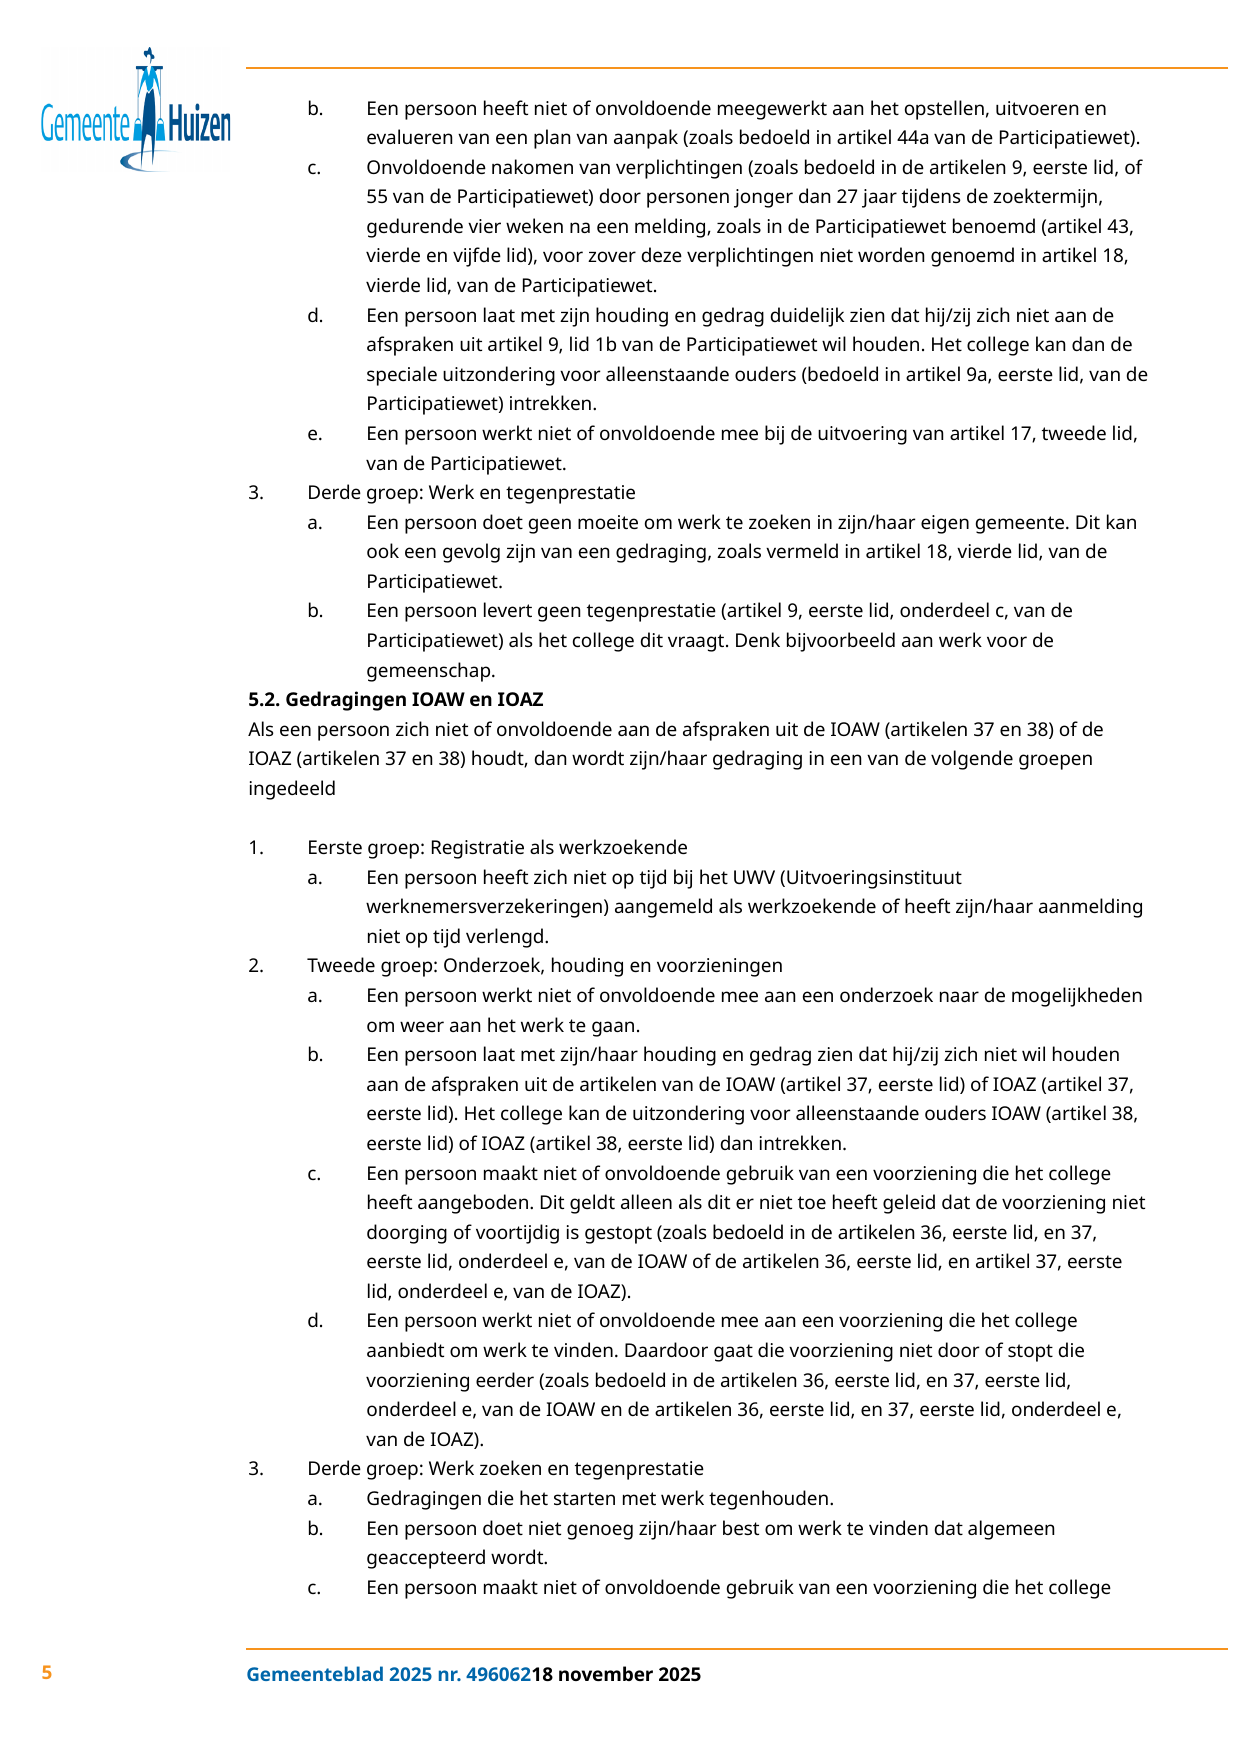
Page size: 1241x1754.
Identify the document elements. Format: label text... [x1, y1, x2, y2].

list Een persoon levert geen tegenprestatie (artikel 9, eerste lid, onderdeel c, van de Participatiewet) als het college dit vraagt. Denk bijvoorbeeld aan werk voor de gemeenschap. [307, 598, 1152, 683]
list Eerste groep: Registratie als werkzoekende [248, 834, 1152, 860]
list Derde groep: Werk zoeken en tegenprestatie [248, 1456, 1152, 1481]
list Een persoon maakt niet of onvoldoende gebruik van een voorziening die het college heeft aangeboden. Dit geldt alleen als dit er niet toe heeft geleid dat de voorziening niet doorging of voortijdig is gestopt (zoals bedoeld in de artikelen 36, eerste lid, en 37, eerste lid, onderdeel e, van de IOAW of de artikelen 36, eerste lid, en artikel 37, eerste lid, onderdeel e, van de IOAZ). [307, 1160, 1152, 1304]
picture [41, 47, 231, 172]
list Gedragingen die het starten met werk tegenhouden. [307, 1485, 1152, 1511]
list Een persoon heeft zich niet op tijd bij het UWV (Uitvoeringsinstituut werknemersverzekeringen) aangemeld als werkzoekende of heeft zijn/haar aanmelding niet op tijd verlengd. [307, 864, 1152, 949]
list Een persoon laat met zijn houding en gedrag duidelijk zien dat hij/zij zich niet aan de afspraken uit artikel 9, lid 1b van de Participatiewet wil houden. Het college kan dan de speciale uitzondering voor alleenstaande ouders (bedoeld in artikel 9a, eerste lid, van de Participatiewet) intrekken. [307, 302, 1152, 416]
list Een persoon doet geen moeite om werk te zoeken in zijn/haar eigen gemeente. Dit kan ook een gevolg zijn van een gedraging, zoals vermeld in artikel 18, vierde lid, van de Participatiewet. [307, 509, 1152, 594]
list Tweede groep: Onderzoek, houding en voorzieningen [248, 953, 1152, 978]
list Een persoon heeft niet of onvoldoende meegewerkt aan het opstellen, uitvoeren en evalueren van een plan van aanpak (zoals bedoeld in artikel 44a van de Participatiewet). [307, 95, 1152, 150]
list Een persoon werkt niet of onvoldoende mee aan een voorziening die het college aanbiedt om werk te vinden. Daardoor gaat die voorziening niet door of stopt die voorziening eerder (zoals bedoeld in de artikelen 36, eerste lid, en 37, eerste lid, onderdeel e, van de IOAW en de artikelen 36, eerste lid, en 37, eerste lid, onderdeel e, van de IOAZ). [307, 1308, 1152, 1452]
list Een persoon werkt niet of onvoldoende mee aan een onderzoek naar de mogelijkheden om weer aan het werk te gaan. [307, 982, 1152, 1038]
list Onvoldoende nakomen van verplichtingen (zoals bedoeld in de artikelen 9, eerste lid, of 55 van de Participatiewet) door personen jonger dan 27 jaar tijdens de zoektermijn, gedurende vier weken na een melding, zoals in de Participatiewet benoemd (artikel 43, vierde en vijfde lid), voor zover deze verplichtingen niet worden genoemd in artikel 18, vierde lid, van de Participatiewet. [307, 154, 1152, 298]
list Derde groep: Werk en tegenprestatie [248, 479, 1152, 505]
list Een persoon laat met zijn/haar houding en gedrag zien dat hij/zij zich niet wil houden aan de afspraken uit de artikelen van de IOAW (artikel 37, eerste lid) of IOAZ (artikel 37, eerste lid). Het college kan de uitzondering voor alleenstaande ouders IOAW (artikel 38, eerste lid) of IOAZ (artikel 38, eerste lid) dan intrekken. [307, 1041, 1152, 1156]
text Als een persoon zich niet of onvoldoende aan de afspraken uit de IOAW (artikelen 37 en 38) of de IOAZ (artikelen 37 en 38) houdt, dan wordt zijn/haar gedraging in een van de volgende groepen ingedeeld [248, 716, 1152, 801]
list Een persoon doet niet genoeg zijn/haar best om werk te vinden dat algemeen geaccepteerd wordt. [307, 1515, 1152, 1570]
list Een persoon maakt niet of onvoldoende gebruik van een voorziening die het college [307, 1574, 1152, 1600]
text 5.2. Gedragingen IOAW en IOAZ [248, 686, 1152, 712]
list Een persoon werkt niet of onvoldoende mee bij de uitvoering van artikel 17, tweede lid, van de Participatiewet. [307, 420, 1152, 476]
